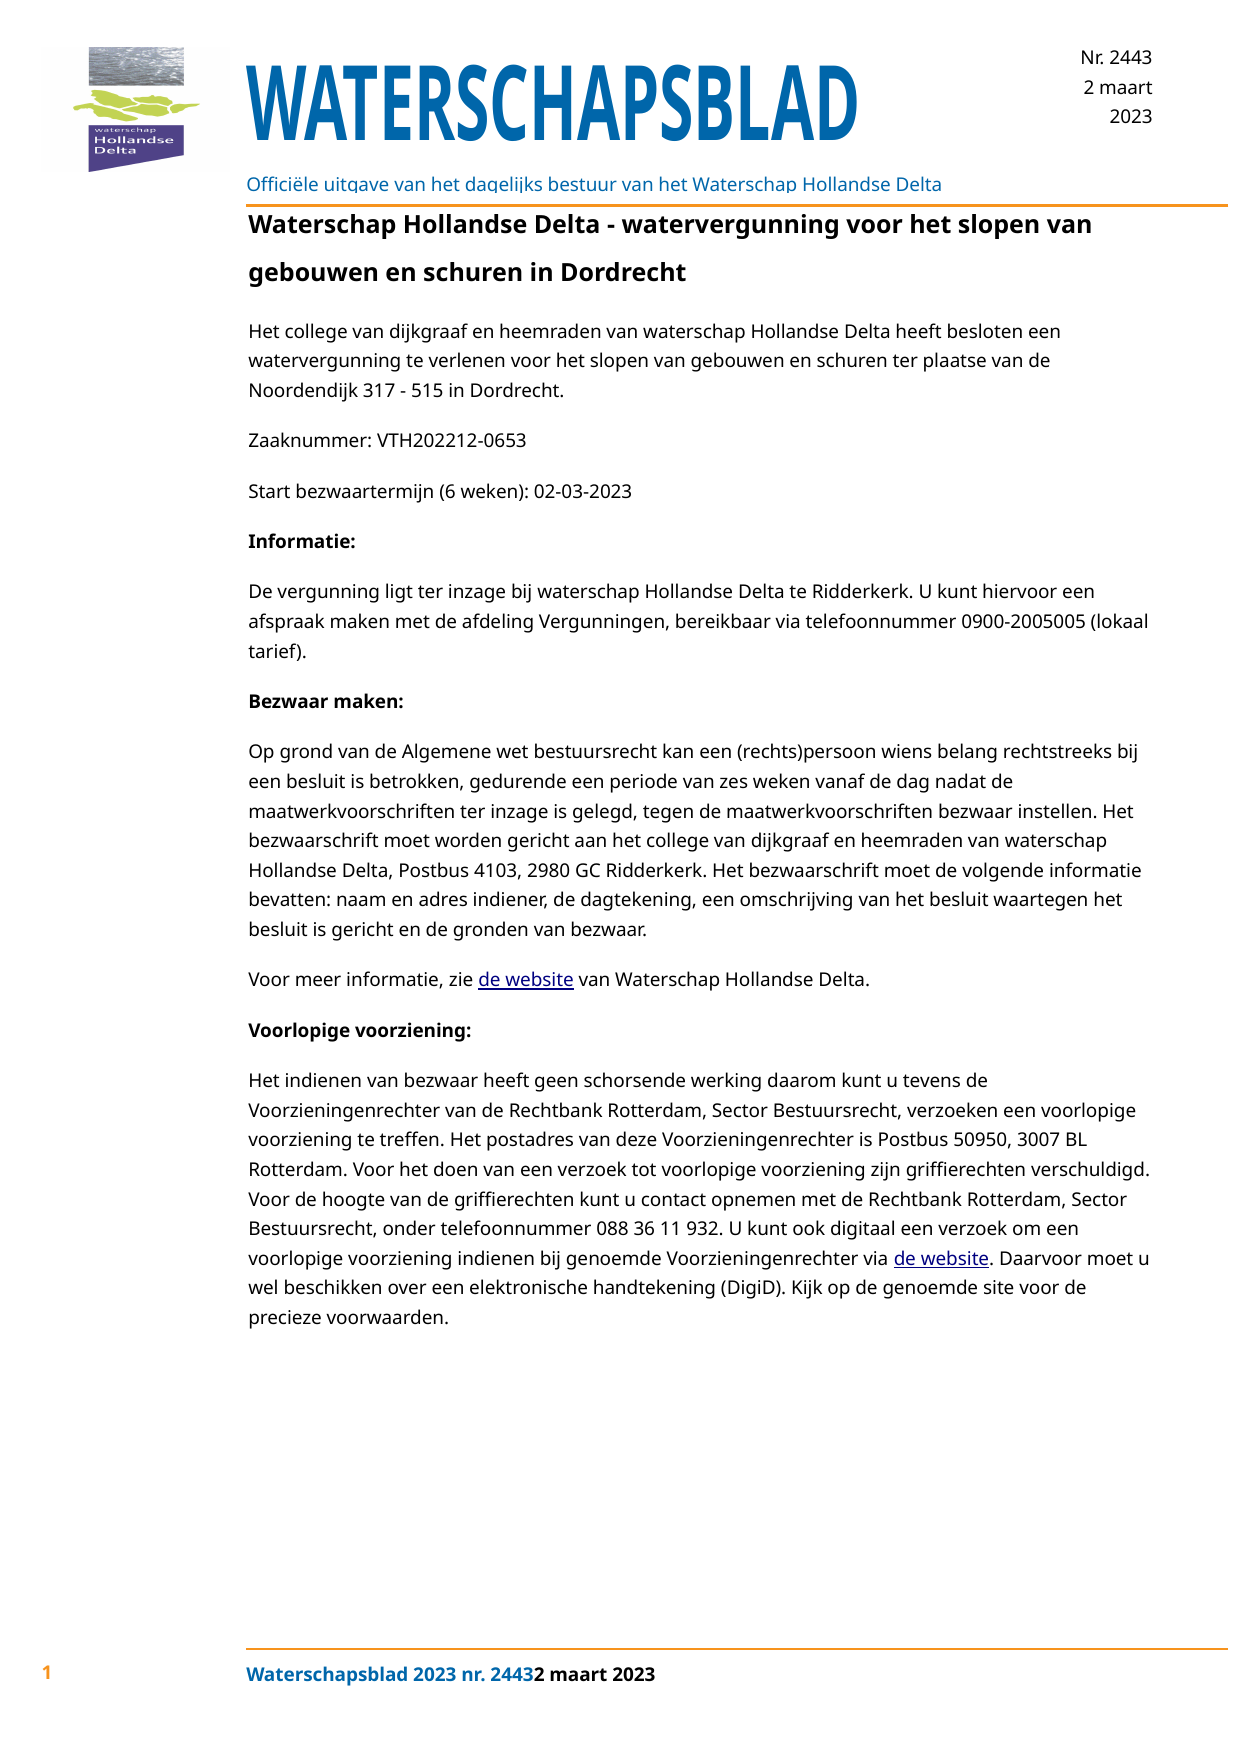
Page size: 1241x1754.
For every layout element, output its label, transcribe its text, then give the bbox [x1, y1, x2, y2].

text Het college van dijkgraaf en heemraden van waterschap Hollandse Delta heeft besloten een watervergunning te verlenen voor het slopen van gebouwen en schuren ter plaatse van de Noordendijk 317 - 515 in Dordrecht. [248, 318, 1152, 403]
text Voorlopige voorziening: [248, 1017, 1152, 1043]
text Informatie: [248, 528, 1152, 554]
text De vergunning ligt ter inzage bij waterschap Hollandse Delta te Ridderkerk. U kunt hiervoor een afspraak maken met de afdeling Vergunningen, bereikbaar via telefoonnummer 0900-2005005 (lokaal tarief). [248, 579, 1152, 664]
text Het indienen van bezwaar heeft geen schorsende werking daarom kunt u tevens de Voorzieningenrechter van de Rechtbank Rotterdam, Sector Bestuursrecht, verzoeken een voorlopige voorziening te treffen. Het postadres van deze Voorzieningenrechter is Postbus 50950, 3007 BL Rotterdam. Voor het doen van een verzoek tot voorlopige voorziening zijn griffierechten verschuldigd. Voor de hoogte van de griffierechten kunt u contact opnemen met de Rechtbank Rotterdam, Sector Bestuursrecht, onder telefoonnummer 088 36 11 932. U kunt ook digitaal een verzoek om een voorlopige voorziening indienen bij genoemde Voorzieningenrechter via de website. Daarvoor moet u wel beschikken over een elektronische handtekening (DigiD). Kijk op de genoemde site voor de precieze voorwaarden. [248, 1067, 1152, 1330]
text Bezwaar maken: [248, 688, 1152, 714]
text Voor meer informatie, zie de website van Waterschap Hollandse Delta. [248, 967, 1152, 992]
text Op grond van de Algemene wet bestuursrecht kan een (rechts)persoon wiens belang rechtstreeks bij een besluit is betrokken, gedurende een periode van zes weken vanaf de dag nadat de maatwerkvoorschriften ter inzage is gelegd, tegen de maatwerkvoorschriften bezwaar instellen. Het bezwaarschrift moet worden gericht aan het college van dijkgraaf en heemraden van waterschap Hollandse Delta, Postbus 4103, 2980 GC Ridderkerk. Het bezwaarschrift moet de volgende informatie bevatten: naam en adres indiener, de dagtekening, een omschrijving van het besluit waartegen het besluit is gericht en de gronden van bezwaar. [248, 739, 1152, 942]
text Zaaknummer: VTH202212-0653 [248, 427, 1152, 453]
text Start bezwaartermijn (6 weken): 02-03-2023 [248, 478, 1152, 504]
text Waterschap Hollandse Delta - watervergunning voor het slopen van gebouwen en schuren in Dordrecht [248, 207, 1152, 288]
picture [41, 47, 231, 172]
